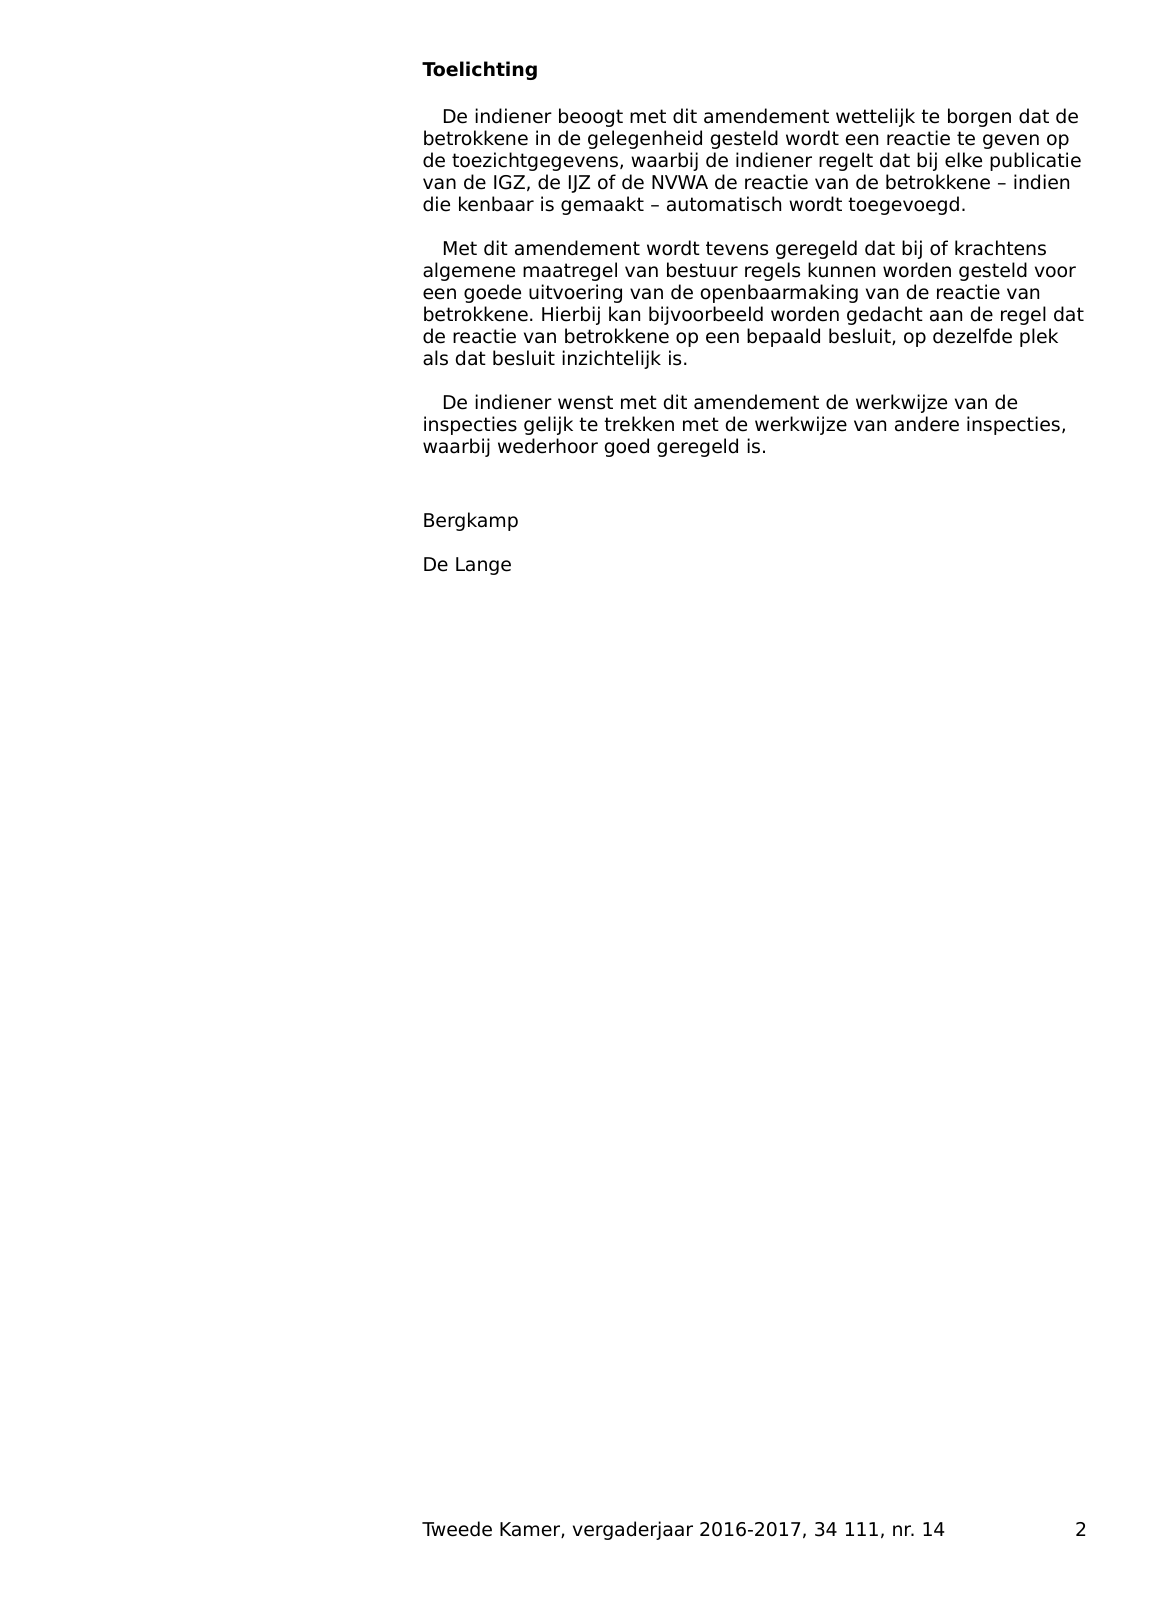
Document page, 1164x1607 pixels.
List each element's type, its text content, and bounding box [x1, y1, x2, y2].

text Bergkamp De Lange [422, 488, 1087, 576]
subtitle Toelichting [422, 59, 1087, 81]
text De indiener wenst met dit amendement de werkwijze van de inspecties gelijk te trekken met de werkwijze van andere inspecties, waarbij wederhoor goed geregeld is. [422, 392, 1087, 458]
text De indiener beoogt met dit amendement wettelijk te borgen dat de betrokkene in de gelegenheid gesteld wordt een reactie te geven op de toezichtgegevens, waarbij de indiener regelt dat bij elke publicatie van de IGZ, de IJZ of de NVWA de reactie van de betrokkene – indien die kenbaar is gemaakt – automatisch wordt toegevoegd. [422, 106, 1087, 216]
text Met dit amendement wordt tevens geregeld dat bij of krachtens algemene maatregel van bestuur regels kunnen worden gesteld voor een goede uitvoering van de openbaarmaking van de reactie van betrokkene. Hierbij kan bijvoorbeeld worden gedacht aan de regel dat de reactie van betrokkene op een bepaald besluit, op dezelfde plek als dat besluit inzichtelijk is. [422, 238, 1087, 370]
